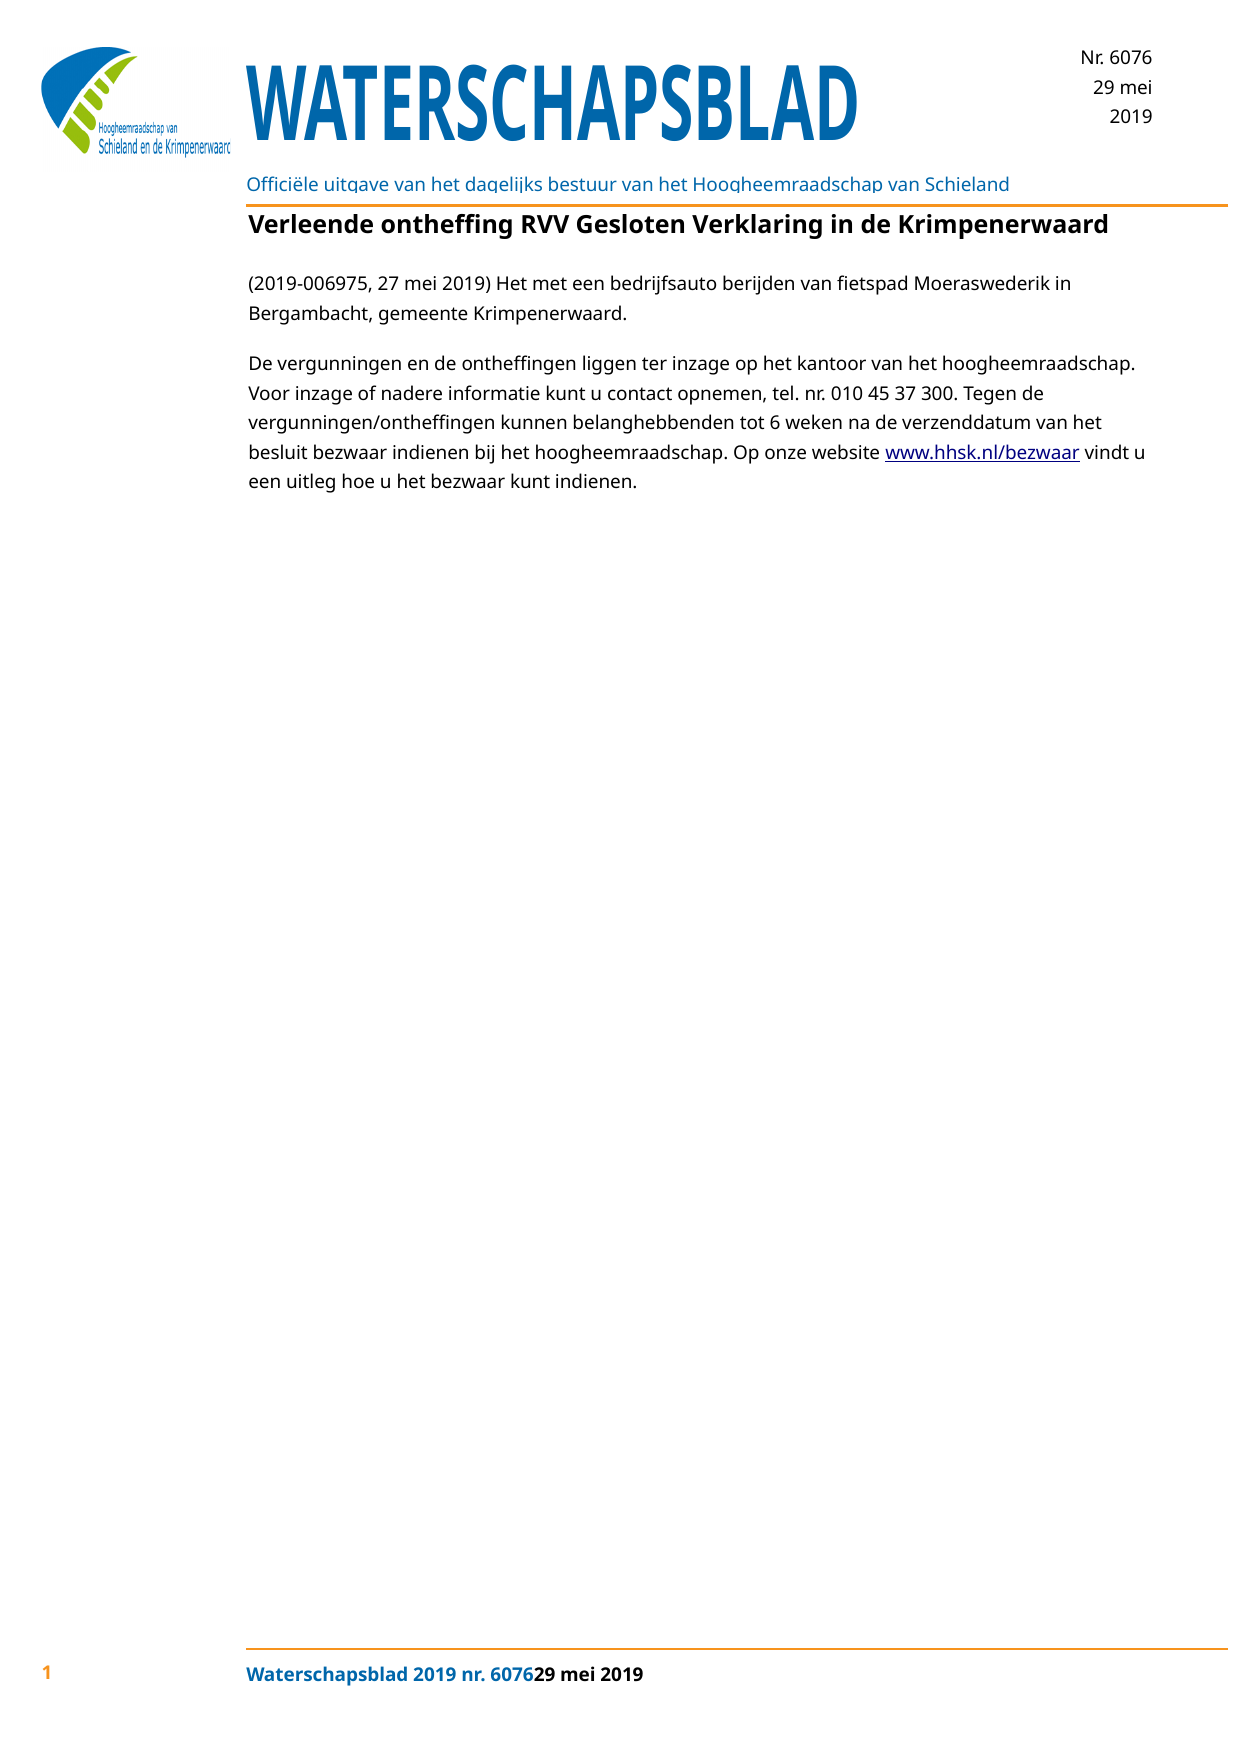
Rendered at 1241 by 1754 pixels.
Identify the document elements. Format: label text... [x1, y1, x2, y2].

text De vergunningen en de ontheffingen liggen ter inzage op het kantoor van het hoogheemraadschap. Voor inzage of nadere informatie kunt u contact opnemen, tel. nr. 010 45 37 300. Tegen de vergunningen/ontheffingen kunnen belanghebbenden tot 6 weken na de verzenddatum van het besluit bezwaar indienen bij het hoogheemraadschap. Op onze website www.hhsk.nl/bezwaar vindt u een uitleg hoe u het bezwaar kunt indienen. [248, 350, 1152, 494]
text (2019-006975, 27 mei 2019) Het met een bedrijfsauto berijden van fietspad Moeraswederik in Bergambacht, gemeente Krimpenerwaard. [248, 270, 1152, 326]
text Verleende ontheffing RVV Gesloten Verklaring in de Krimpenerwaard [248, 207, 1152, 241]
picture [41, 47, 231, 172]
